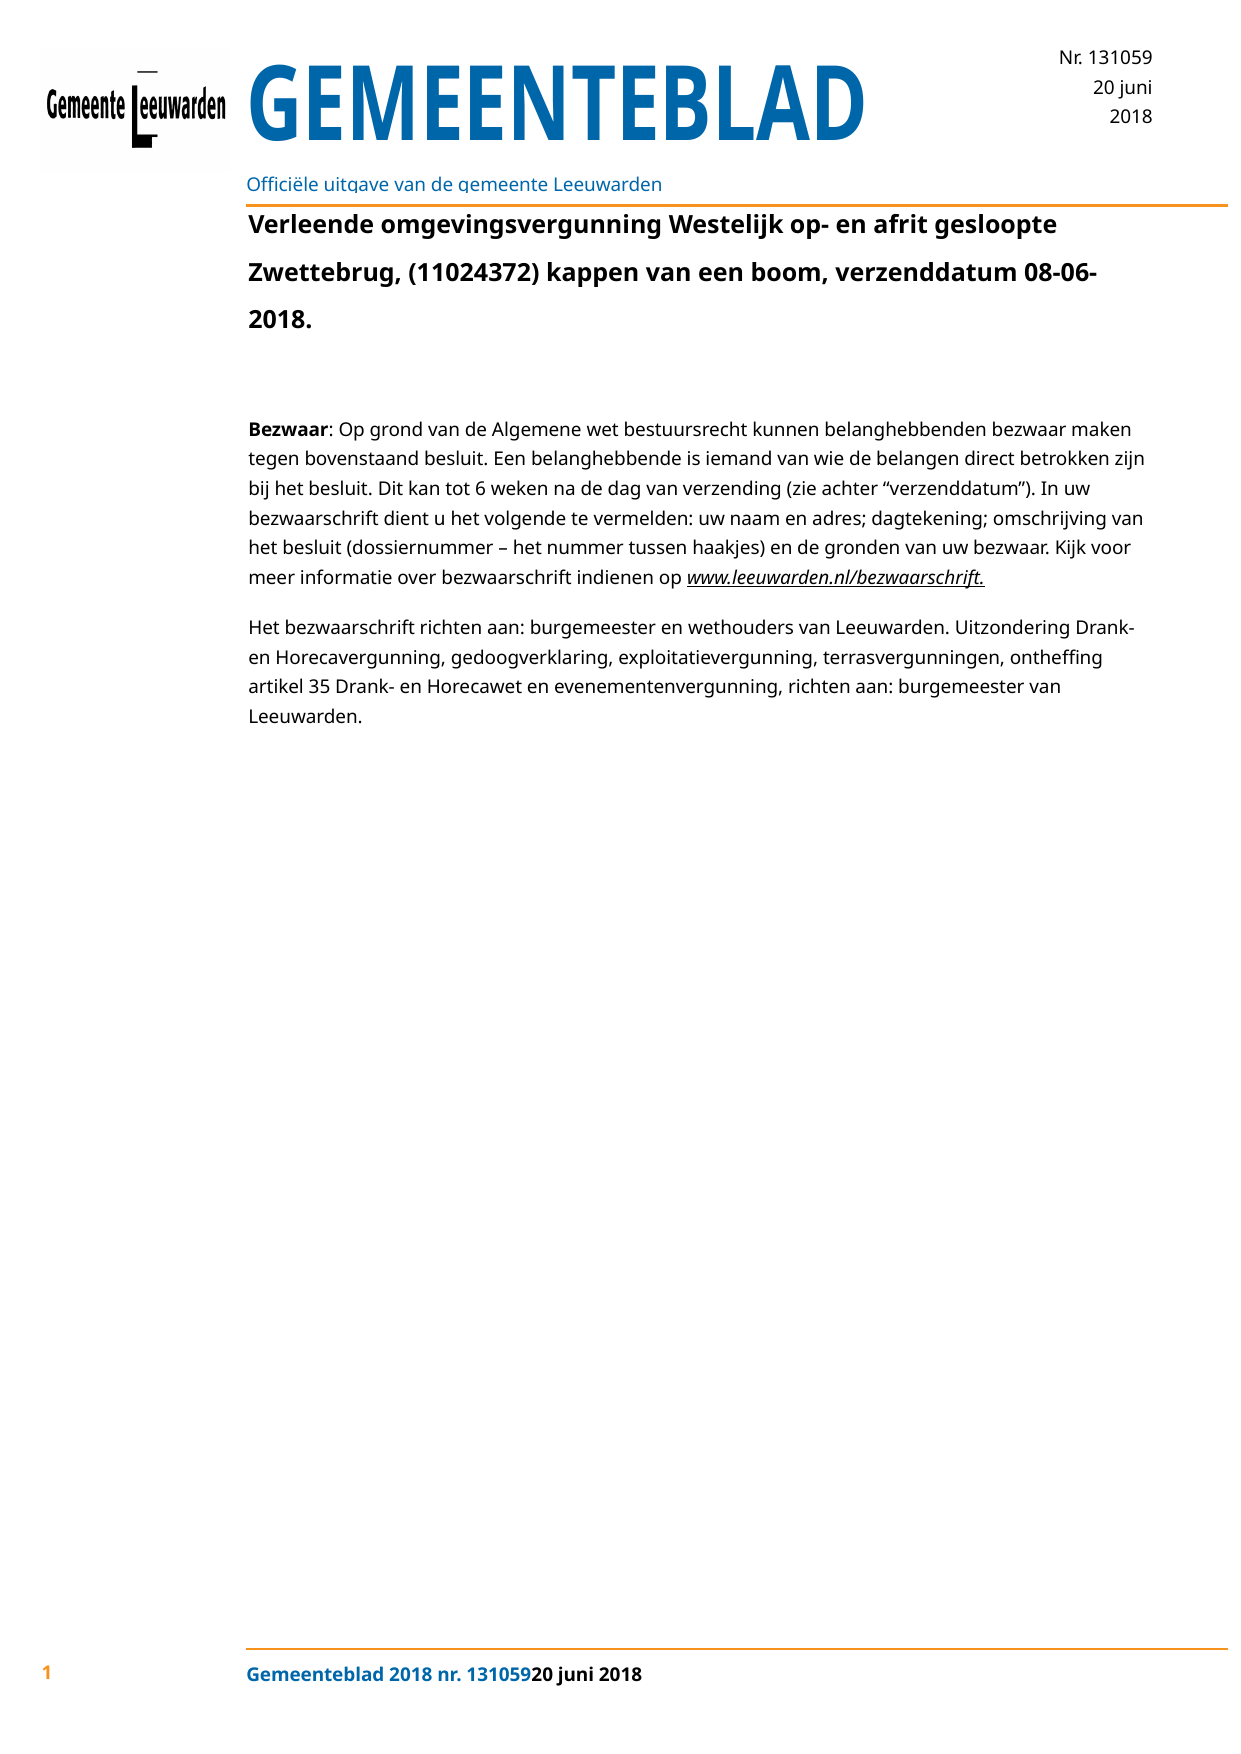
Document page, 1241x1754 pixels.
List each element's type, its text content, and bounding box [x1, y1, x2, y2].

text Het bezwaarschrift richten aan: burgemeester en wethouders van Leeuwarden. Uitzondering Drank- en Horecavergunning, gedoogverklaring, exploitatievergunning, terrasvergunningen, ontheffing artikel 35 Drank- en Horecawet en evenementenvergunning, richten aan: burgemeester van Leeuwarden. [248, 614, 1152, 729]
text Bezwaar: Op grond van de Algemene wet bestuursrecht kunnen belanghebbenden bezwaar maken tegen bovenstaand besluit. Een belanghebbende is iemand van wie de belangen direct betrokken zijn bij het besluit. Dit kan tot 6 weken na de dag van verzending (zie achter “verzenddatum”). In uw bezwaarschrift dient u het volgende te vermelden: uw naam en adres; dagtekening; omschrijving van het besluit (dossiernummer – het nummer tussen haakjes) en de gronden van uw bezwaar. Kijk voor meer informatie over bezwaarschrift indienen op www.leeuwarden.nl/bezwaarschrift. [248, 416, 1152, 589]
picture [41, 47, 231, 172]
text Verleende omgevingsvergunning Westelijk op- en afrit gesloopte Zwettebrug, (11024372) kappen van een boom, verzenddatum 08-06-2018. [248, 207, 1152, 336]
